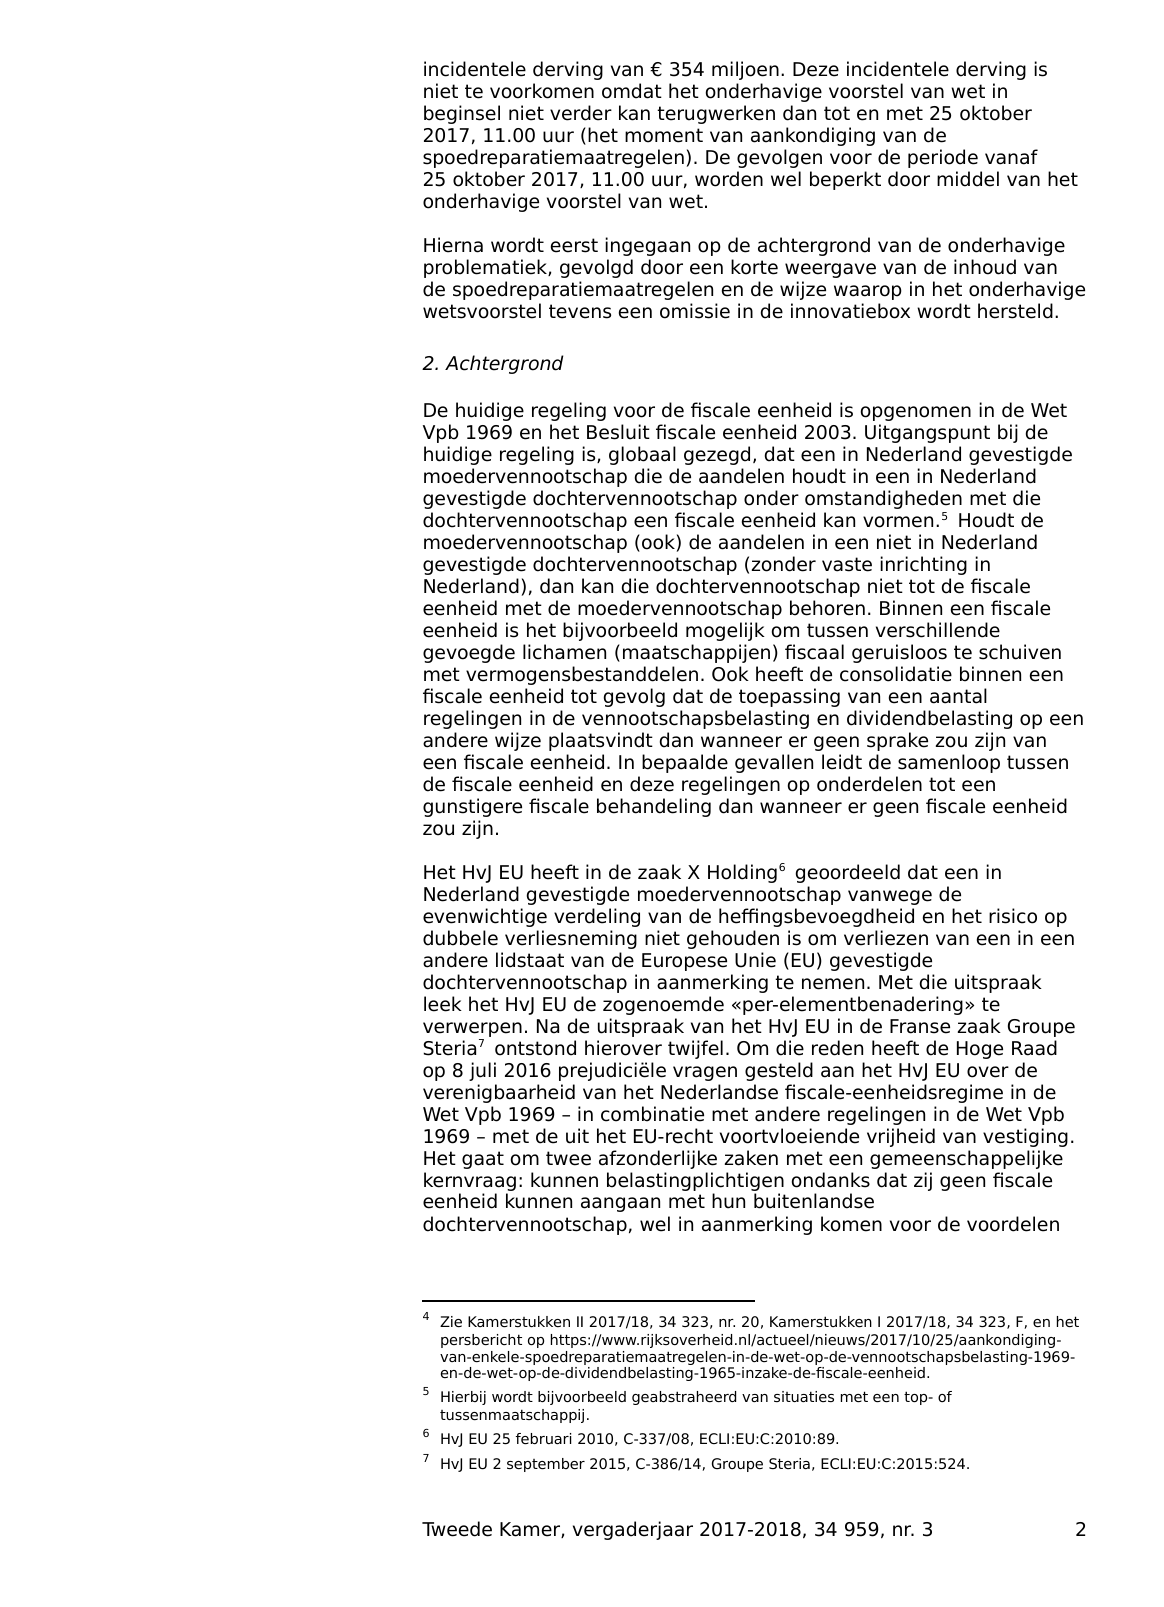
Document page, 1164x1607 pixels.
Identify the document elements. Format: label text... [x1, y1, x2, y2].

subtitle 2. Achtergrond [422, 353, 1087, 375]
text HvJ EU 25 februari 2010, C-337/08, ECLI:EU:C:2010:89. [422, 1427, 1087, 1449]
text Hierbij wordt bijvoorbeeld geabstraheerd van situaties met een top- of tussenmaatschappij. [422, 1385, 1087, 1424]
text HvJ EU 2 september 2015, C-386/14, Groupe Steria, ECLI:EU:C:2015:524. [422, 1452, 1087, 1474]
text Zie Kamerstukken II 2017/18, 34 323, nr. 20, Kamerstukken I 2017/18, 34 323, F, en het persbericht op https://www.rijksoverheid.nl/actueel/nieuws/2017/10/25/aankondiging-van-enkele-spoedreparatiemaatregelen-in-de-wet-op-de-vennootschapsbelasting-1969-en-de-wet-op-de-dividendbelasting-1965-inzake-de-fiscale-eenheid. [422, 1310, 1087, 1382]
text De huidige regeling voor de fiscale eenheid is opgenomen in de Wet Vpb 1969 en het Besluit fiscale eenheid 2003. Uitgangspunt bij de huidige regeling is, globaal gezegd, dat een in Nederland gevestigde moedervennootschap die de aandelen houdt in een in Nederland gevestigde dochtervennootschap onder omstandigheden met die dochtervennootschap een fiscale eenheid kan vormen. Houdt de moedervennootschap (ook) de aandelen in een niet in Nederland gevestigde dochtervennootschap (zonder vaste inrichting in Nederland), dan kan die dochtervennootschap niet tot de fiscale eenheid met de moedervennootschap behoren. Binnen een fiscale eenheid is het bijvoorbeeld mogelijk om tussen verschillende gevoegde lichamen (maatschappijen) fiscaal geruisloos te schuiven met vermogensbestanddelen. Ook heeft de consolidatie binnen een fiscale eenheid tot gevolg dat de toepassing van een aantal regelingen in de vennootschapsbelasting en dividendbelasting op een andere wijze plaatsvindt dan wanneer er geen sprake zou zijn van een fiscale eenheid. In bepaalde gevallen leidt de samenloop tussen de fiscale eenheid en deze regelingen op onderdelen tot een gunstigere fiscale behandeling dan wanneer er geen fiscale eenheid zou zijn. [422, 400, 1087, 839]
text Hierna wordt eerst ingegaan op de achtergrond van de onderhavige problematiek, gevolgd door een korte weergave van de inhoud van de spoedreparatiemaatregelen en de wijze waarop in het onderhavige wetsvoorstel tevens een omissie in de innovatiebox wordt hersteld. [422, 235, 1087, 323]
text incidentele derving van € 354 miljoen. Deze incidentele derving is niet te voorkomen omdat het onderhavige voorstel van wet in beginsel niet verder kan terugwerken dan tot en met 25 oktober 2017, 11.00 uur (het moment van aankondiging van de spoedreparatiemaatregelen). De gevolgen voor de periode vanaf 25 oktober 2017, 11.00 uur, worden wel beperkt door middel van het onderhavige voorstel van wet. [422, 59, 1087, 213]
text Het HvJ EU heeft in de zaak X Holding geoordeeld dat een in Nederland gevestigde moedervennootschap vanwege de evenwichtige verdeling van de heffingsbevoegdheid en het risico op dubbele verliesneming niet gehouden is om verliezen van een in een andere lidstaat van de Europese Unie (EU) gevestigde dochtervennootschap in aanmerking te nemen. Met die uitspraak leek het HvJ EU de zogenoemde «per-elementbenadering» te verwerpen. Na de uitspraak van het HvJ EU in de Franse zaak Groupe Steria ontstond hierover twijfel. Om die reden heeft de Hoge Raad op 8 juli 2016 prejudiciële vragen gesteld aan het HvJ EU over de verenigbaarheid van het Nederlandse fiscale-eenheidsregime in de Wet Vpb 1969 – in combinatie met andere regelingen in de Wet Vpb 1969 – met de uit het EU-recht voortvloeiende vrijheid van vestiging. Het gaat om twee afzonderlijke zaken met een gemeenschappelijke kernvraag: kunnen belastingplichtigen ondanks dat zij geen fiscale eenheid kunnen aangaan met hun buitenlandse dochtervennootschap, wel in aanmerking komen voor de voordelen [422, 862, 1087, 1235]
